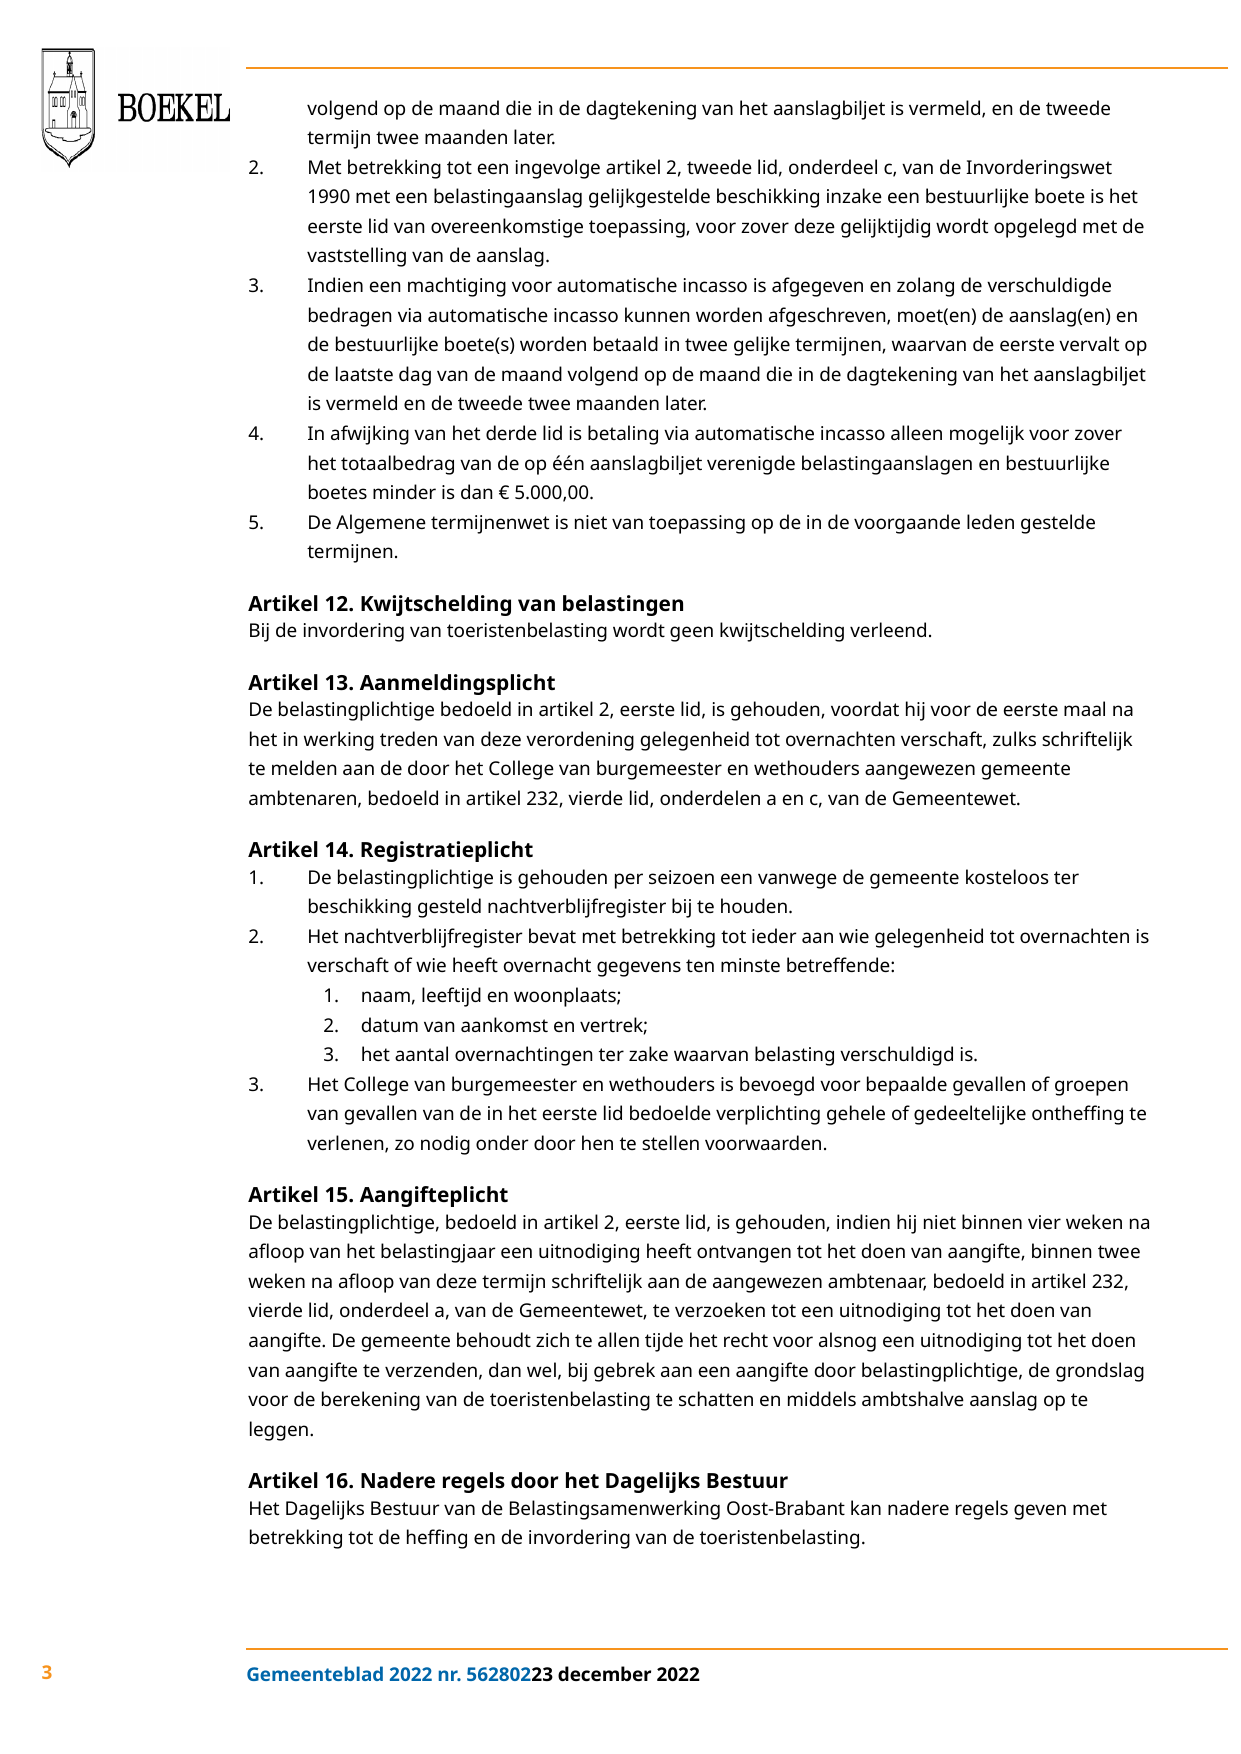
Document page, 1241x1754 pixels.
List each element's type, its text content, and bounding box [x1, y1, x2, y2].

list volgend op de maand die in de dagtekening van het aanslagbiljet is vermeld, en de tweede termijn twee maanden later. [248, 95, 1152, 150]
list Het College van burgemeester en wethouders is bevoegd voor bepaalde gevallen of groepen van gevallen van de in het eerste lid bedoelde verplichting gehele of gedeeltelijke ontheffing te verlenen, zo nodig onder door hen te stellen voorwaarden. [248, 1071, 1152, 1156]
list Het nachtverblijfregister bevat met betrekking tot ieder aan wie gelegenheid tot overnachten is verschaft of wie heeft overnacht gegevens ten minste betreffende: [248, 923, 1152, 978]
text Artikel 14. Registratieplicht [248, 835, 1152, 864]
text Artikel 15. Aangifteplicht [248, 1181, 1152, 1209]
list De belastingplichtige is gehouden per seizoen een vanwege de gemeente kosteloos ter beschikking gesteld nachtverblijfregister bij te houden. [248, 864, 1152, 919]
list In afwijking van het derde lid is betaling via automatische incasso alleen mogelijk voor zover het totaalbedrag van de op één aanslagbiljet verenigde belastingaanslagen en bestuurlijke boetes minder is dan € 5.000,00. [248, 420, 1152, 505]
text Artikel 13. Aanmeldingsplicht [248, 668, 1152, 696]
text De belastingplichtige, bedoeld in artikel 2, eerste lid, is gehouden, indien hij niet binnen vier weken na afloop van het belastingjaar een uitnodiging heeft ontvangen tot het doen van aangifte, binnen twee weken na afloop van deze termijn schriftelijk aan de aangewezen ambtenaar, bedoeld in artikel 232, vierde lid, onderdeel a, van de Gemeentewet, te verzoeken tot een uitnodiging tot het doen van aangifte. De gemeente behoudt zich te allen tijde het recht voor alsnog een uitnodiging tot het doen van aangifte te verzenden, dan wel, bij gebrek aan een aangifte door belastingplichtige, de grondslag voor de berekening van de toeristenbelasting te schatten en middels ambtshalve aanslag op te leggen. [248, 1209, 1152, 1442]
list datum van aankomst en vertrek; [323, 1012, 1152, 1037]
list Indien een machtiging voor automatische incasso is afgegeven en zolang de verschuldigde bedragen via automatische incasso kunnen worden afgeschreven, moet(en) de aanslag(en) en de bestuurlijke boete(s) worden betaald in twee gelijke termijnen, waarvan de eerste vervalt op de laatste dag van de maand volgend op de maand die in de dagtekening van het aanslagbiljet is vermeld en de tweede twee maanden later. [248, 272, 1152, 416]
list De Algemene termijnenwet is niet van toepassing op de in de voorgaande leden gestelde termijnen. [248, 509, 1152, 564]
text De belastingplichtige bedoeld in artikel 2, eerste lid, is gehouden, voordat hij voor de eerste maal na het in werking treden van deze verordening gelegenheid tot overnachten verschaft, zulks schriftelijk te melden aan de door het College van burgemeester en wethouders aangewezen gemeente ambtenaren, bedoeld in artikel 232, vierde lid, onderdelen a en c, van de Gemeentewet. [248, 696, 1152, 811]
list naam, leeftijd en woonplaats; [323, 982, 1152, 1008]
text Bij de invordering van toeristenbelasting wordt geen kwijtschelding verleend. [248, 617, 1152, 643]
picture [41, 47, 231, 172]
list Met betrekking tot een ingevolge artikel 2, tweede lid, onderdeel c, van de Invorderingswet 1990 met een belastingaanslag gelijkgestelde beschikking inzake een bestuurlijke boete is het eerste lid van overeenkomstige toepassing, voor zover deze gelijktijdig wordt opgelegd met de vaststelling van de aanslag. [248, 154, 1152, 268]
text Het Dagelijks Bestuur van de Belastingsamenwerking Oost-Brabant kan nadere regels geven met betrekking tot de heffing en de invordering van de toeristenbelasting. [248, 1495, 1152, 1550]
text Artikel 16. Nadere regels door het Dagelijks Bestuur [248, 1466, 1152, 1495]
list het aantal overnachtingen ter zake waarvan belasting verschuldigd is. [323, 1041, 1152, 1067]
text Artikel 12. Kwijtschelding van belastingen [248, 589, 1152, 617]
